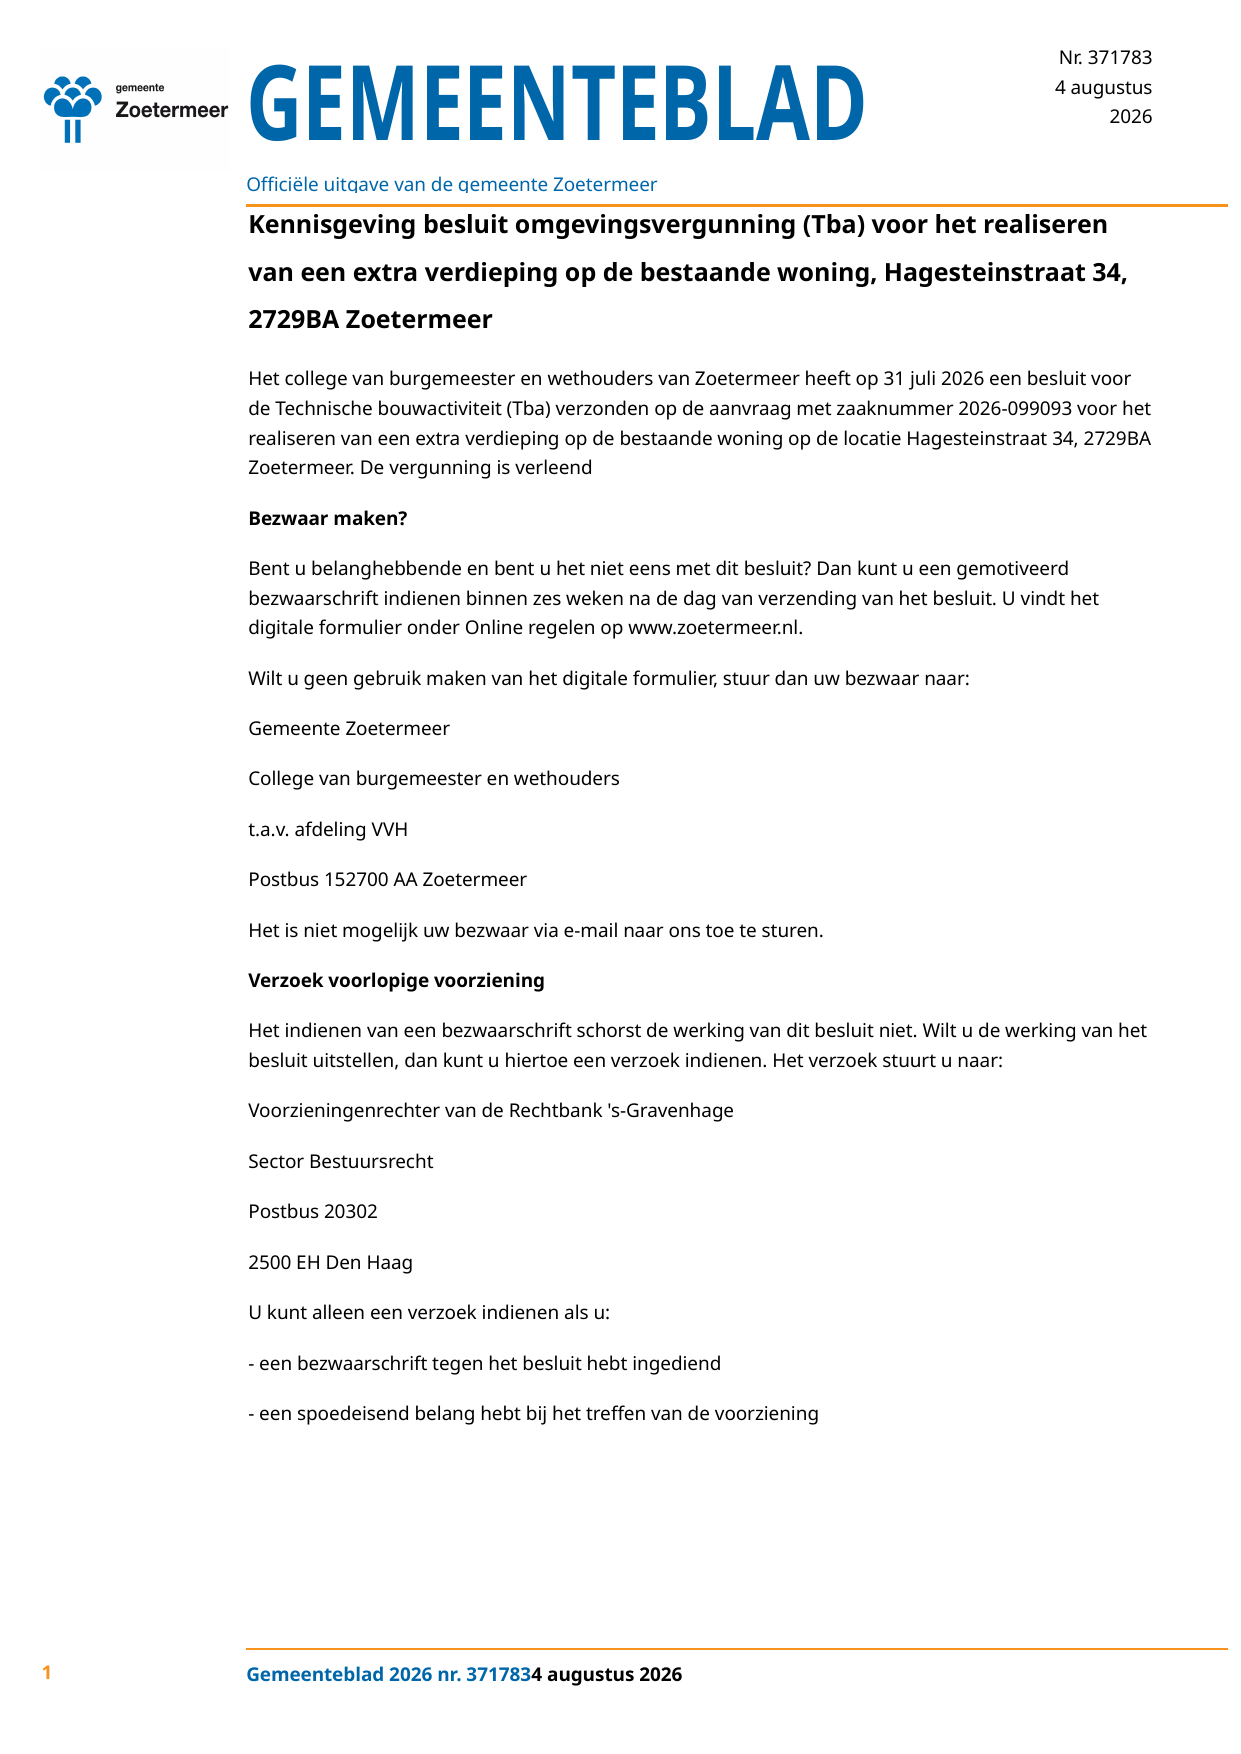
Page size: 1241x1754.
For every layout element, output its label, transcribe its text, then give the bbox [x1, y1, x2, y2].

text Kennisgeving besluit omgevingsvergunning (Tba) voor het realiseren van een extra verdieping op de bestaande woning, Hagesteinstraat 34, 2729BA Zoetermeer [248, 207, 1152, 336]
text t.a.v. afdeling VVH [248, 816, 1152, 842]
text Voorzieningenrechter van de Rechtbank 's-Gravenhage [248, 1098, 1152, 1123]
text Postbus 20302 [248, 1198, 1152, 1224]
text Het is niet mogelijk uw bezwaar via e-mail naar ons toe te sturen. [248, 917, 1152, 942]
text Verzoek voorlopige voorziening [248, 967, 1152, 993]
text Bent u belanghebbende en bent u het niet eens met dit besluit? Dan kunt u een gemotiveerd bezwaarschrift indienen binnen zes weken na de dag van verzending van het besluit. U vindt het digitale formulier onder Online regelen op www.zoetermeer.nl. [248, 555, 1152, 640]
text Wilt u geen gebruik maken van het digitale formulier, stuur dan uw bezwaar naar: [248, 665, 1152, 690]
text Gemeente Zoetermeer [248, 715, 1152, 741]
text Bezwaar maken? [248, 505, 1152, 530]
text Postbus 152700 AA Zoetermeer [248, 866, 1152, 892]
text College van burgemeester en wethouders [248, 766, 1152, 791]
picture [41, 47, 231, 172]
text Het college van burgemeester en wethouders van Zoetermeer heeft op 31 juli 2026 een besluit voor de Technische bouwactiviteit (Tba) verzonden op de aanvraag met zaaknummer 2026-099093 voor het realiseren van een extra verdieping op de bestaande woning op de locatie Hagesteinstraat 34, 2729BA Zoetermeer. De vergunning is verleend [248, 366, 1152, 480]
text U kunt alleen een verzoek indienen als u: [248, 1299, 1152, 1325]
text Sector Bestuursrecht [248, 1148, 1152, 1174]
text - een spoedeisend belang hebt bij het treffen van de voorziening [248, 1400, 1152, 1426]
text Het indienen van een bezwaarschrift schorst de werking van dit besluit niet. Wilt u de werking van het besluit uitstellen, dan kunt u hiertoe een verzoek indienen. Het verzoek stuurt u naar: [248, 1018, 1152, 1073]
text 2500 EH Den Haag [248, 1249, 1152, 1274]
text - een bezwaarschrift tegen het besluit hebt ingediend [248, 1350, 1152, 1375]
